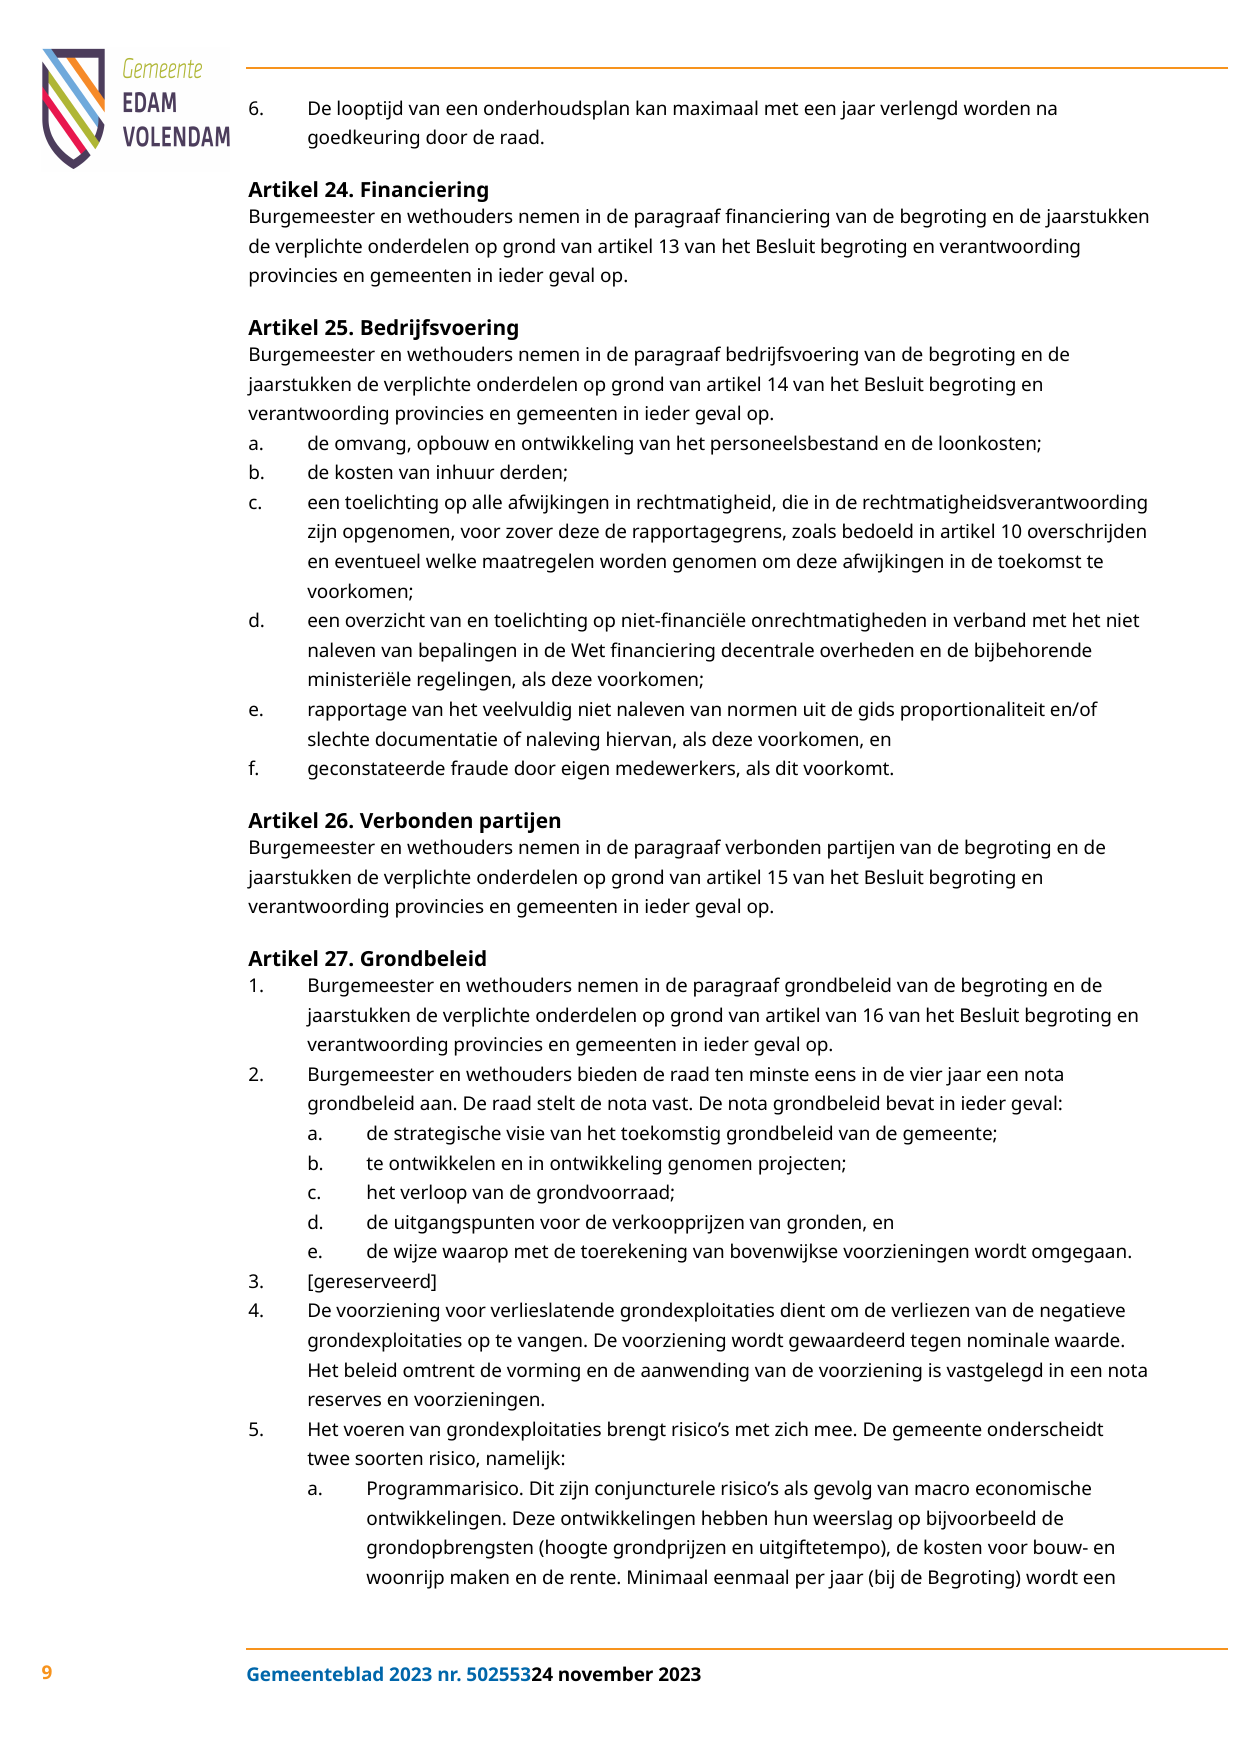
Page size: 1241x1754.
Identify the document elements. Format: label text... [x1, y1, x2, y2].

text Burgemeester en wethouders nemen in de paragraaf financiering van de begroting en de jaarstukken de verplichte onderdelen op grond van artikel 13 van het Besluit begroting en verantwoording provincies en gemeenten in ieder geval op. [248, 203, 1152, 288]
list Programmarisico. Dit zijn conjuncturele risico’s als gevolg van macro economische ontwikkelingen. Deze ontwikkelingen hebben hun weerslag op bijvoorbeeld de grondopbrengsten (hoogte grondprijzen en uitgiftetempo), de kosten voor bouw- en woonrijp maken en de rente. Minimaal eenmaal per jaar (bij de Begroting) wordt een [307, 1475, 1152, 1590]
text Artikel 27. Grondbeleid [248, 944, 1152, 972]
list de omvang, opbouw en ontwikkeling van het personeelsbestand en de loonkosten; [248, 430, 1152, 456]
list een toelichting op alle afwijkingen in rechtmatigheid, die in de rechtmatigheidsverantwoording zijn opgenomen, voor zover deze de rapportagegrens, zoals bedoeld in artikel 10 overschrijden en eventueel welke maatregelen worden genomen om deze afwijkingen in de toekomst te voorkomen; [248, 489, 1152, 604]
list te ontwikkelen en in ontwikkeling genomen projecten; [307, 1150, 1152, 1176]
text Burgemeester en wethouders nemen in de paragraaf verbonden partijen van de begroting en de jaarstukken de verplichte onderdelen op grond van artikel 15 van het Besluit begroting en verantwoording provincies en gemeenten in ieder geval op. [248, 834, 1152, 919]
list [gereserveerd] [248, 1268, 1152, 1294]
list rapportage van het veelvuldig niet naleven van normen uit de gids proportionaliteit en/of slechte documentatie of naleving hiervan, als deze voorkomen, en [248, 696, 1152, 752]
list de kosten van inhuur derden; [248, 459, 1152, 485]
list geconstateerde fraude door eigen medewerkers, als dit voorkomt. [248, 755, 1152, 781]
text Burgemeester en wethouders nemen in de paragraaf bedrijfsvoering van de begroting en de jaarstukken de verplichte onderdelen op grond van artikel 14 van het Besluit begroting en verantwoording provincies en gemeenten in ieder geval op. [248, 341, 1152, 426]
text Artikel 25. Bedrijfsvoering [248, 313, 1152, 341]
text Artikel 26. Verbonden partijen [248, 806, 1152, 834]
list de wijze waarop met de toerekening van bovenwijkse voorzieningen wordt omgegaan. [307, 1238, 1152, 1264]
list De looptijd van een onderhoudsplan kan maximaal met een jaar verlengd worden na goedkeuring door de raad. [248, 95, 1152, 150]
list de strategische visie van het toekomstig grondbeleid van de gemeente; [307, 1120, 1152, 1146]
text Artikel 24. Financiering [248, 175, 1152, 203]
list de uitgangspunten voor de verkoopprijzen van gronden, en [307, 1209, 1152, 1235]
picture [41, 47, 231, 172]
list Het voeren van grondexploitaties brengt risico’s met zich mee. De gemeente onderscheidt twee soorten risico, namelijk: [248, 1416, 1152, 1471]
list een overzicht van en toelichting op niet-financiële onrechtmatigheden in verband met het niet naleven van bepalingen in de Wet financiering decentrale overheden en de bijbehorende ministeriële regelingen, als deze voorkomen; [248, 607, 1152, 692]
list De voorziening voor verlieslatende grondexploitaties dient om de verliezen van de negatieve grondexploitaties op te vangen. De voorziening wordt gewaardeerd tegen nominale waarde. Het beleid omtrent de vorming en de aanwending van de voorziening is vastgelegd in een nota reserves en voorzieningen. [248, 1298, 1152, 1412]
list Burgemeester en wethouders nemen in de paragraaf grondbeleid van de begroting en de jaarstukken de verplichte onderdelen op grond van artikel van 16 van het Besluit begroting en verantwoording provincies en gemeenten in ieder geval op. [248, 972, 1152, 1057]
list het verloop van de grondvoorraad; [307, 1179, 1152, 1205]
list Burgemeester en wethouders bieden de raad ten minste eens in de vier jaar een nota grondbeleid aan. De raad stelt de nota vast. De nota grondbeleid bevat in ieder geval: [248, 1061, 1152, 1116]
